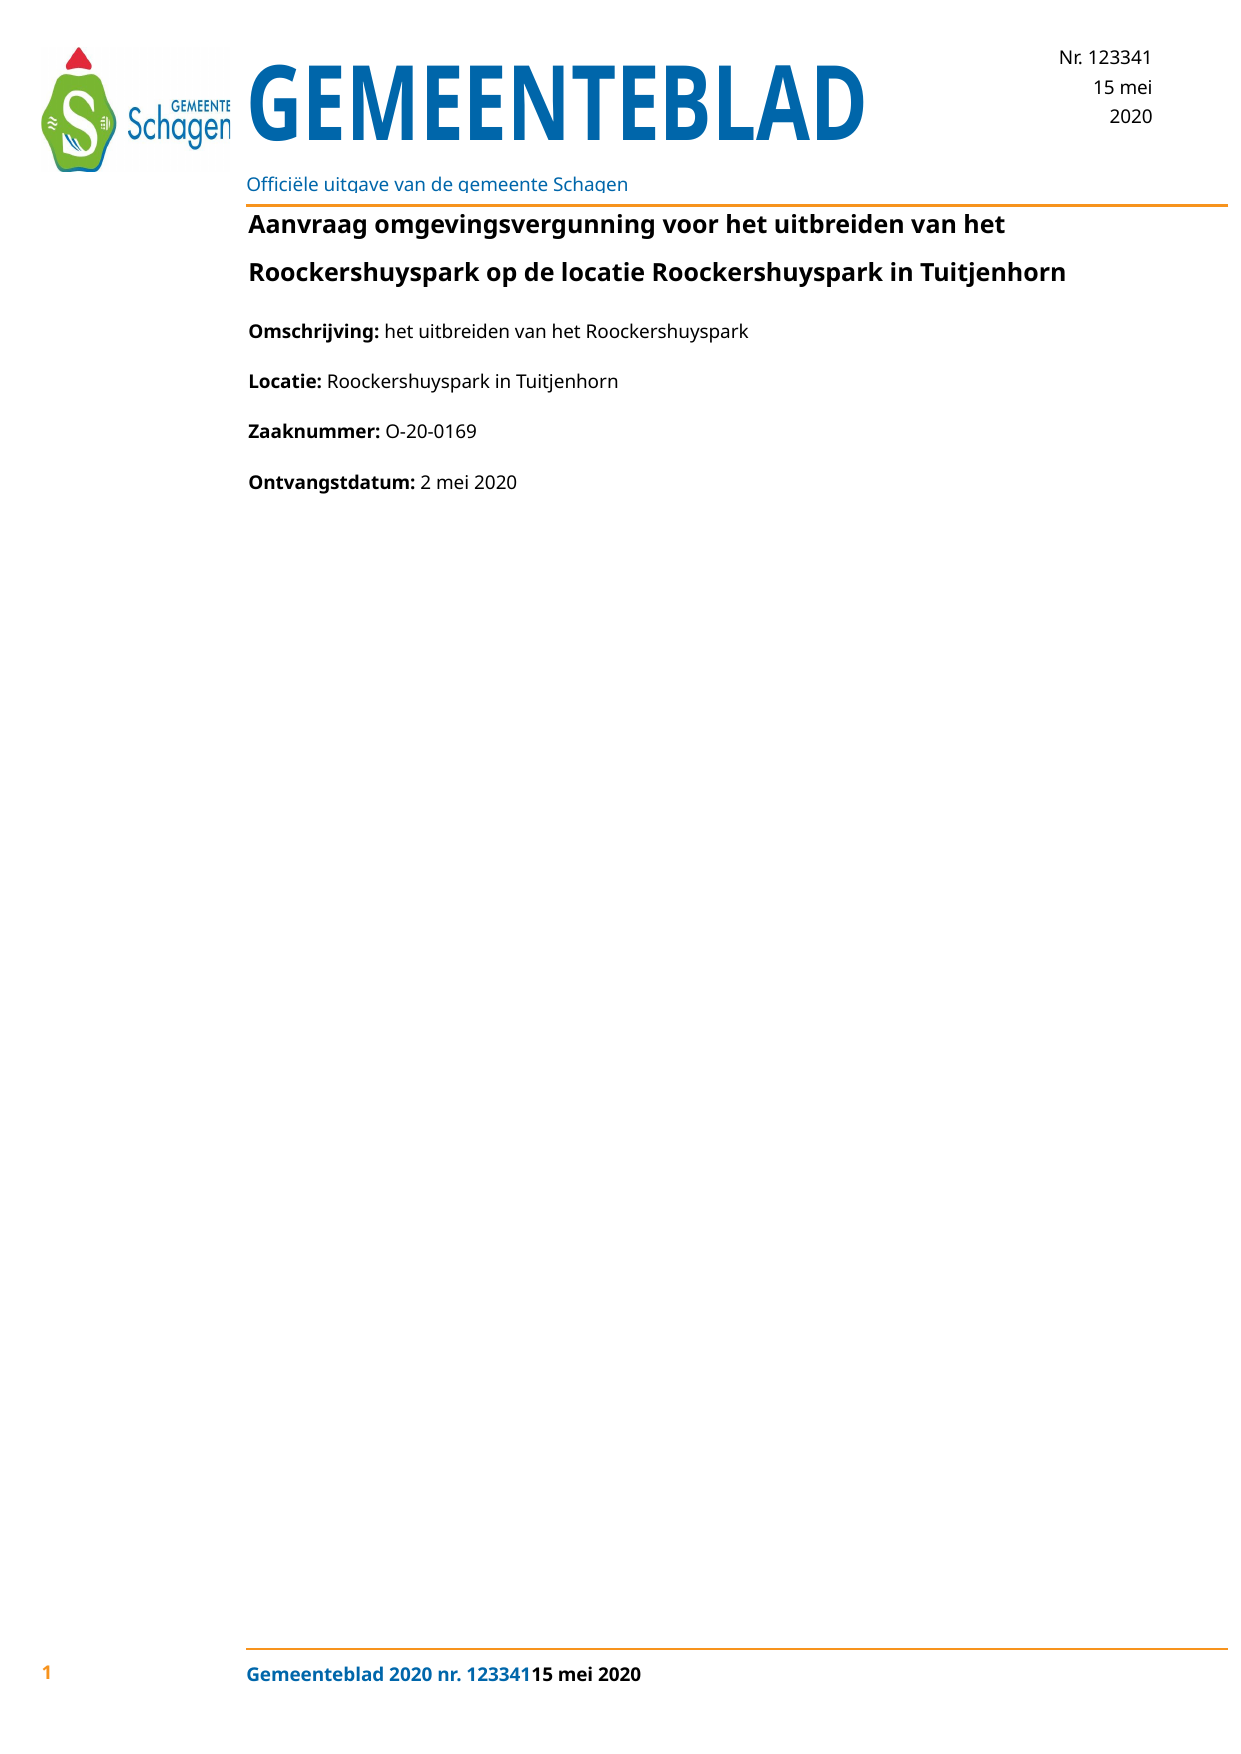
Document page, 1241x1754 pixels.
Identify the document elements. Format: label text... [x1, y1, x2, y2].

text Aanvraag omgevingsvergunning voor het uitbreiden van het Roockershuyspark op de locatie Roockershuyspark in Tuitjenhorn [248, 207, 1152, 288]
text Ontvangstdatum: 2 mei 2020 [248, 469, 1152, 495]
text Omschrijving: het uitbreiden van het Roockershuyspark [248, 318, 1152, 344]
text Locatie: Roockershuyspark in Tuitjenhorn [248, 368, 1152, 394]
picture [41, 47, 231, 172]
text Zaaknummer: O-20-0169 [248, 419, 1152, 444]
